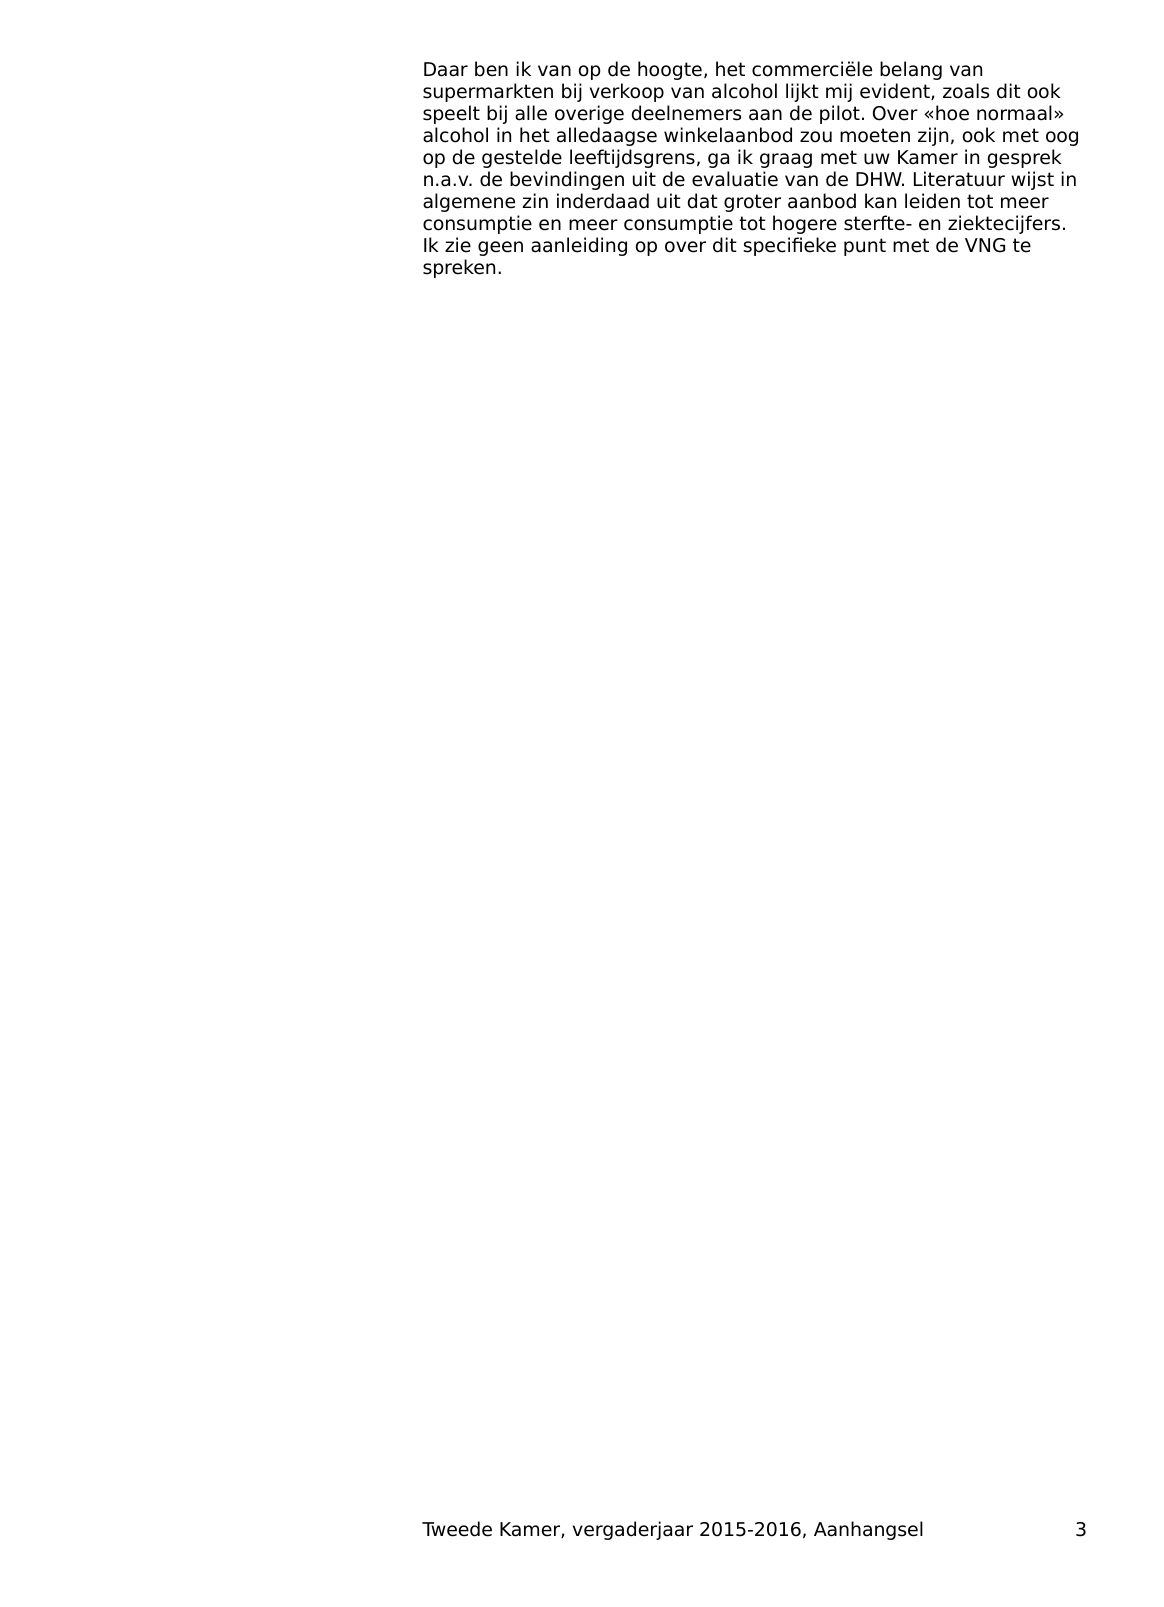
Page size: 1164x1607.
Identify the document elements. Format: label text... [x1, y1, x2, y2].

text Daar ben ik van op de hoogte, het commerciële belang van supermarkten bij verkoop van alcohol lijkt mij evident, zoals dit ook speelt bij alle overige deelnemers aan de pilot. Over «hoe normaal» alcohol in het alledaagse winkelaanbod zou moeten zijn, ook met oog op de gestelde leeftijdsgrens, ga ik graag met uw Kamer in gesprek n.a.v. de bevindingen uit de evaluatie van de DHW. Literatuur wijst in algemene zin inderdaad uit dat groter aanbod kan leiden tot meer consumptie en meer consumptie tot hogere sterfte- en ziektecijfers. Ik zie geen aanleiding op over dit specifieke punt met de VNG te spreken. [422, 59, 1087, 279]
